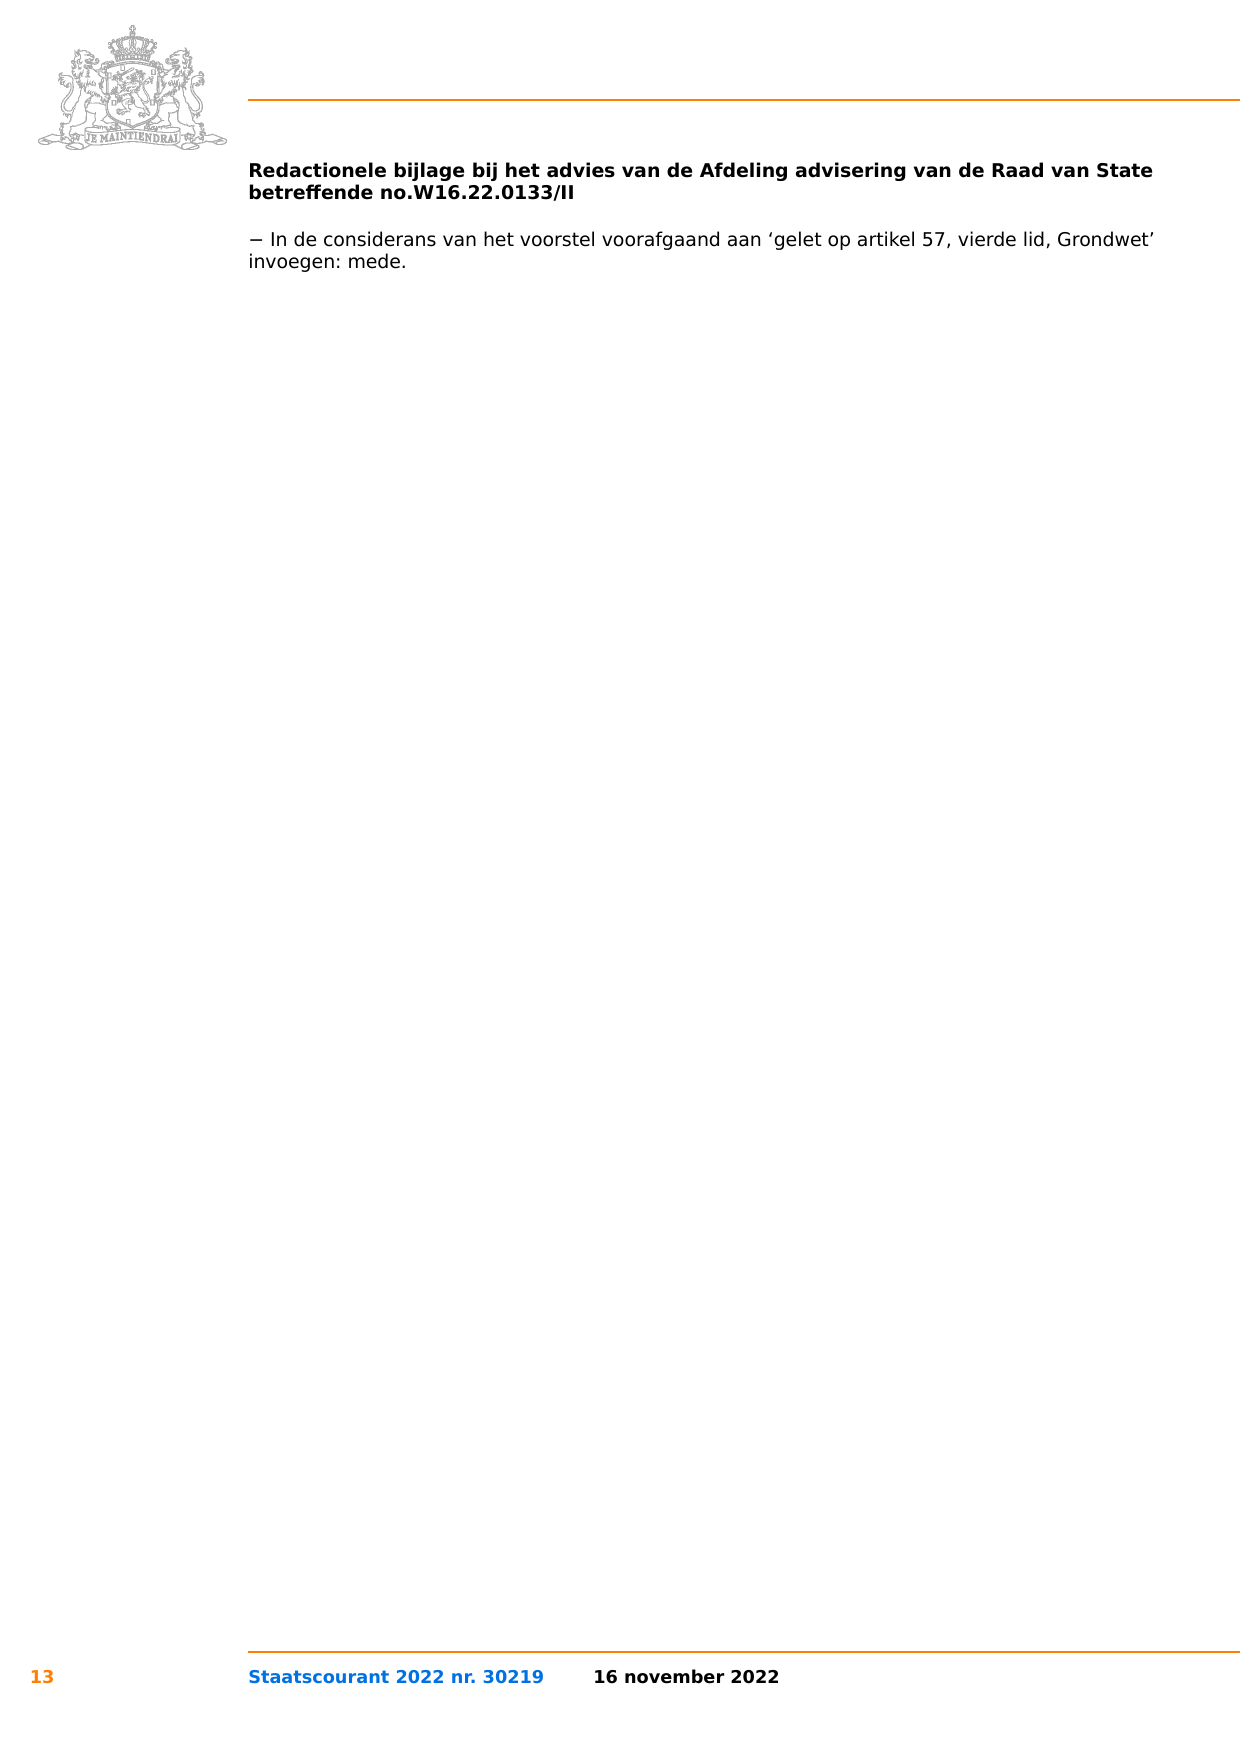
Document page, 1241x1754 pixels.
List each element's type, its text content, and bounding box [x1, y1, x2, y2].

picture [38, 25, 227, 150]
subtitle Redactionele bijlage bij het advies van de Afdeling advisering van de Raad van State betreffende no.W16.22.0133/II [248, 160, 1163, 204]
text − In de considerans van het voorstel voorafgaand aan ‘gelet op artikel 57, vierde lid, Grondwet’ invoegen: mede. [248, 229, 1163, 273]
